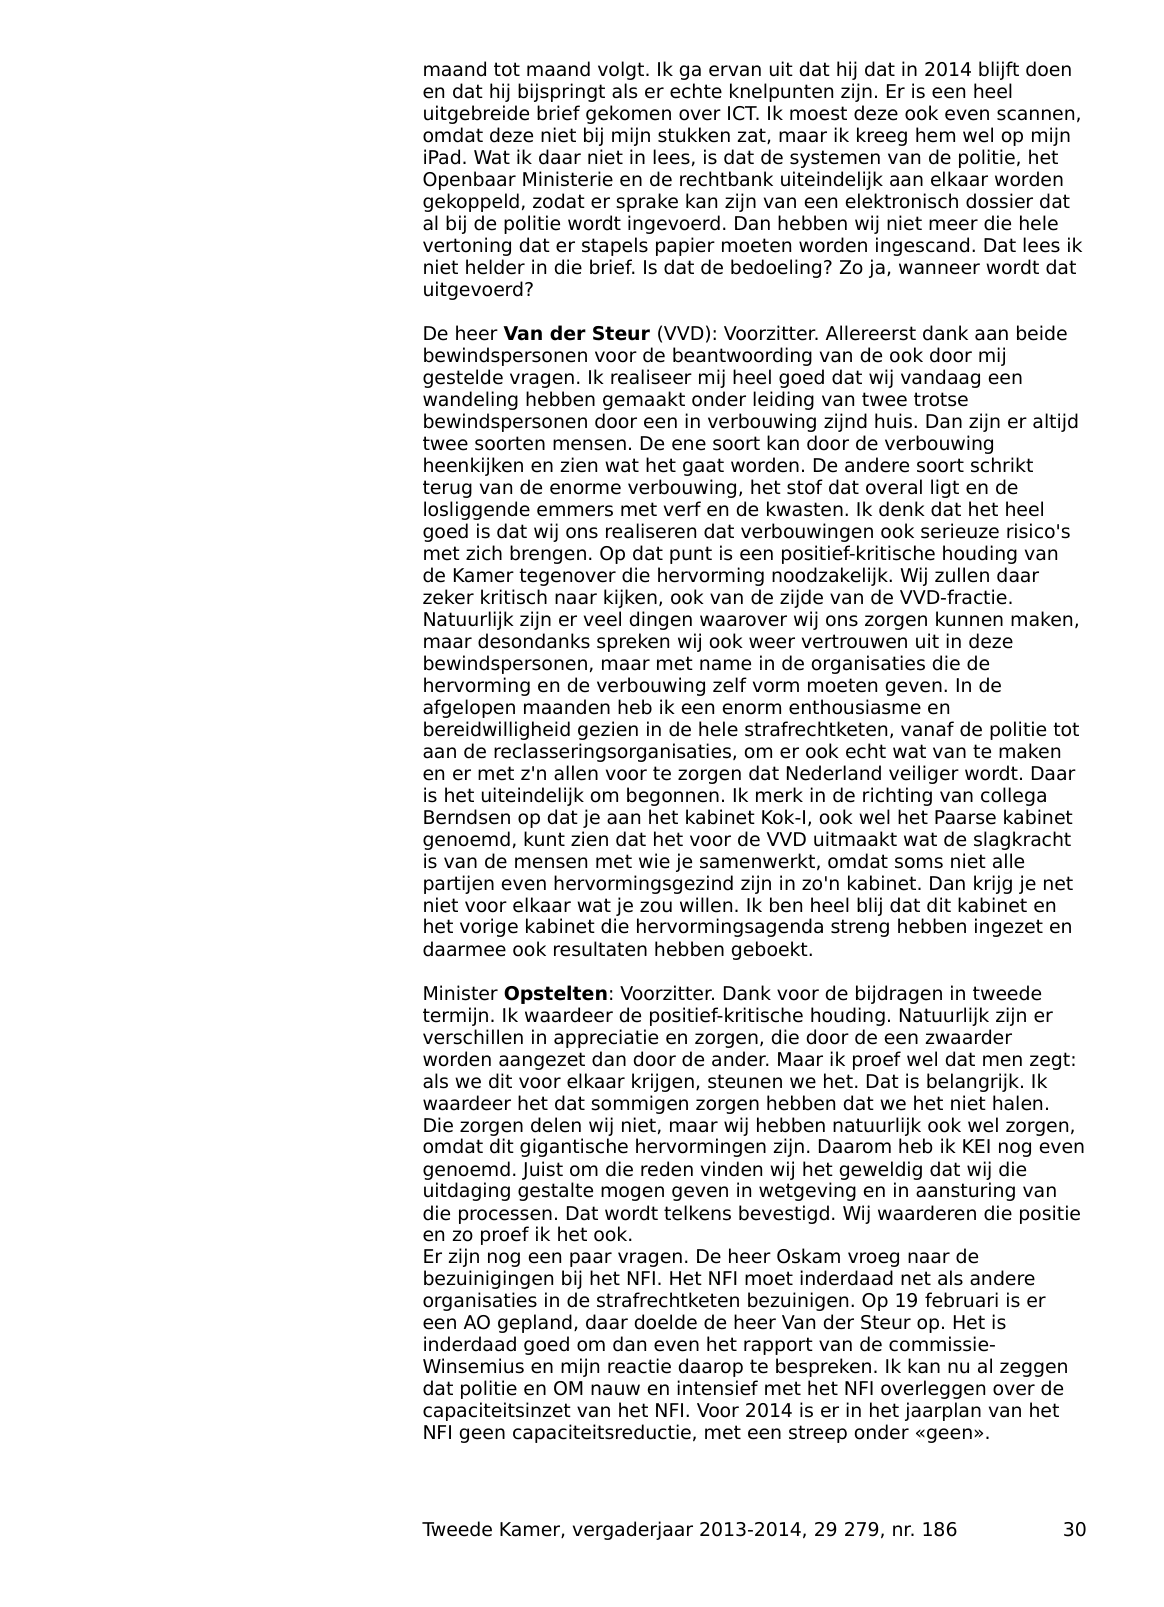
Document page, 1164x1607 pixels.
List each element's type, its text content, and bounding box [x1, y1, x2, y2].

text Er zijn nog een paar vragen. De heer Oskam vroeg naar de bezuinigingen bij het NFI. Het NFI moet inderdaad net als andere organisaties in de strafrechtketen bezuinigen. Op 19 februari is er een AO gepland, daar doelde de heer Van der Steur op. Het is inderdaad goed om dan even het rapport van de commissie-Winsemius en mijn reactie daarop te bespreken. Ik kan nu al zeggen dat politie en OM nauw en intensief met het NFI overleggen over de capaciteitsinzet van het NFI. Voor 2014 is er in het jaarplan van het NFI geen capaciteitsreductie, met een streep onder «geen». [422, 1246, 1087, 1444]
text maand tot maand volgt. Ik ga ervan uit dat hij dat in 2014 blijft doen en dat hij bijspringt als er echte knelpunten zijn. Er is een heel uitgebreide brief gekomen over ICT. Ik moest deze ook even scannen, omdat deze niet bij mijn stukken zat, maar ik kreeg hem wel op mijn iPad. Wat ik daar niet in lees, is dat de systemen van de politie, het Openbaar Ministerie en de rechtbank uiteindelijk aan elkaar worden gekoppeld, zodat er sprake kan zijn van een elektronisch dossier dat al bij de politie wordt ingevoerd. Dan hebben wij niet meer die hele vertoning dat er stapels papier moeten worden ingescand. Dat lees ik niet helder in die brief. Is dat de bedoeling? Zo ja, wanneer wordt dat uitgevoerd? [422, 59, 1087, 301]
text Minister Opstelten: Voorzitter. Dank voor de bijdragen in tweede termijn. Ik waardeer de positief-kritische houding. Natuurlijk zijn er verschillen in appreciatie en zorgen, die door de een zwaarder worden aangezet dan door de ander. Maar ik proef wel dat men zegt: als we dit voor elkaar krijgen, steunen we het. Dat is belangrijk. Ik waardeer het dat sommigen zorgen hebben dat we het niet halen. Die zorgen delen wij niet, maar wij hebben natuurlijk ook wel zorgen, omdat dit gigantische hervormingen zijn. Daarom heb ik KEI nog even genoemd. Juist om die reden vinden wij het geweldig dat wij die uitdaging gestalte mogen geven in wetgeving en in aansturing van die processen. Dat wordt telkens bevestigd. Wij waarderen die positie en zo proef ik het ook. [422, 983, 1087, 1246]
text De heer Van der Steur (VVD): Voorzitter. Allereerst dank aan beide bewindspersonen voor de beantwoording van de ook door mij gestelde vragen. Ik realiseer mij heel goed dat wij vandaag een wandeling hebben gemaakt onder leiding van twee trotse bewindspersonen door een in verbouwing zijnd huis. Dan zijn er altijd twee soorten mensen. De ene soort kan door de verbouwing heenkijken en zien wat het gaat worden. De andere soort schrikt terug van de enorme verbouwing, het stof dat overal ligt en de losliggende emmers met verf en de kwasten. Ik denk dat het heel goed is dat wij ons realiseren dat verbouwingen ook serieuze risico's met zich brengen. Op dat punt is een positief-kritische houding van de Kamer tegenover die hervorming noodzakelijk. Wij zullen daar zeker kritisch naar kijken, ook van de zijde van de VVD-fractie. Natuurlijk zijn er veel dingen waarover wij ons zorgen kunnen maken, maar desondanks spreken wij ook weer vertrouwen uit in deze bewindspersonen, maar met name in de organisaties die de hervorming en de verbouwing zelf vorm moeten geven. In de afgelopen maanden heb ik een enorm enthousiasme en bereidwilligheid gezien in de hele strafrechtketen, vanaf de politie tot aan de reclasseringsorganisaties, om er ook echt wat van te maken en er met z'n allen voor te zorgen dat Nederland veiliger wordt. Daar is het uiteindelijk om begonnen. Ik merk in de richting van collega Berndsen op dat je aan het kabinet Kok-I, ook wel het Paarse kabinet genoemd, kunt zien dat het voor de VVD uitmaakt wat de slagkracht is van de mensen met wie je samenwerkt, omdat soms niet alle partijen even hervormingsgezind zijn in zo'n kabinet. Dan krijg je net niet voor elkaar wat je zou willen. Ik ben heel blij dat dit kabinet en het vorige kabinet die hervormingsagenda streng hebben ingezet en daarmee ook resultaten hebben geboekt. [422, 323, 1087, 960]
